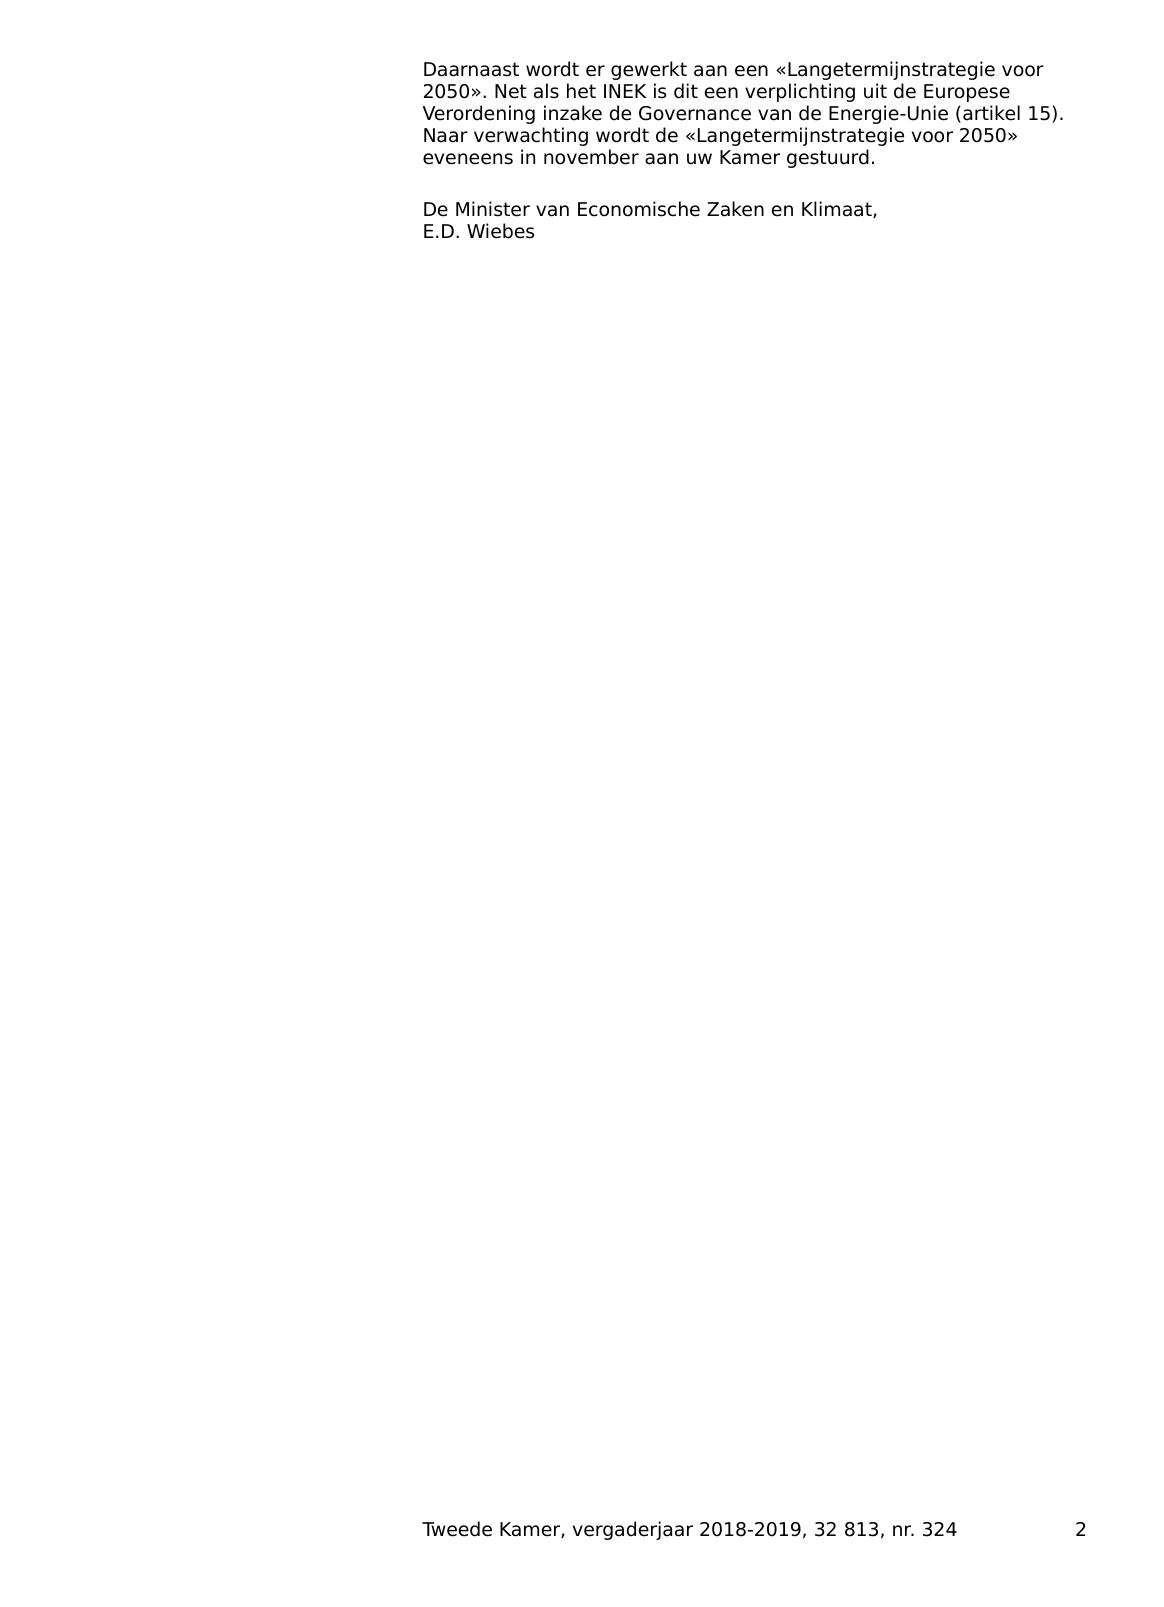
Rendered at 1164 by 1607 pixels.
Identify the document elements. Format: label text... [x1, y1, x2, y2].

text De Minister van Economische Zaken en Klimaat, E.D. Wiebes [422, 199, 1087, 243]
text Daarnaast wordt er gewerkt aan een «Langetermijnstrategie voor 2050». Net als het INEK is dit een verplichting uit de Europese Verordening inzake de Governance van de Energie-Unie (artikel 15). Naar verwachting wordt de «Langetermijnstrategie voor 2050» eveneens in november aan uw Kamer gestuurd. [422, 59, 1087, 169]
